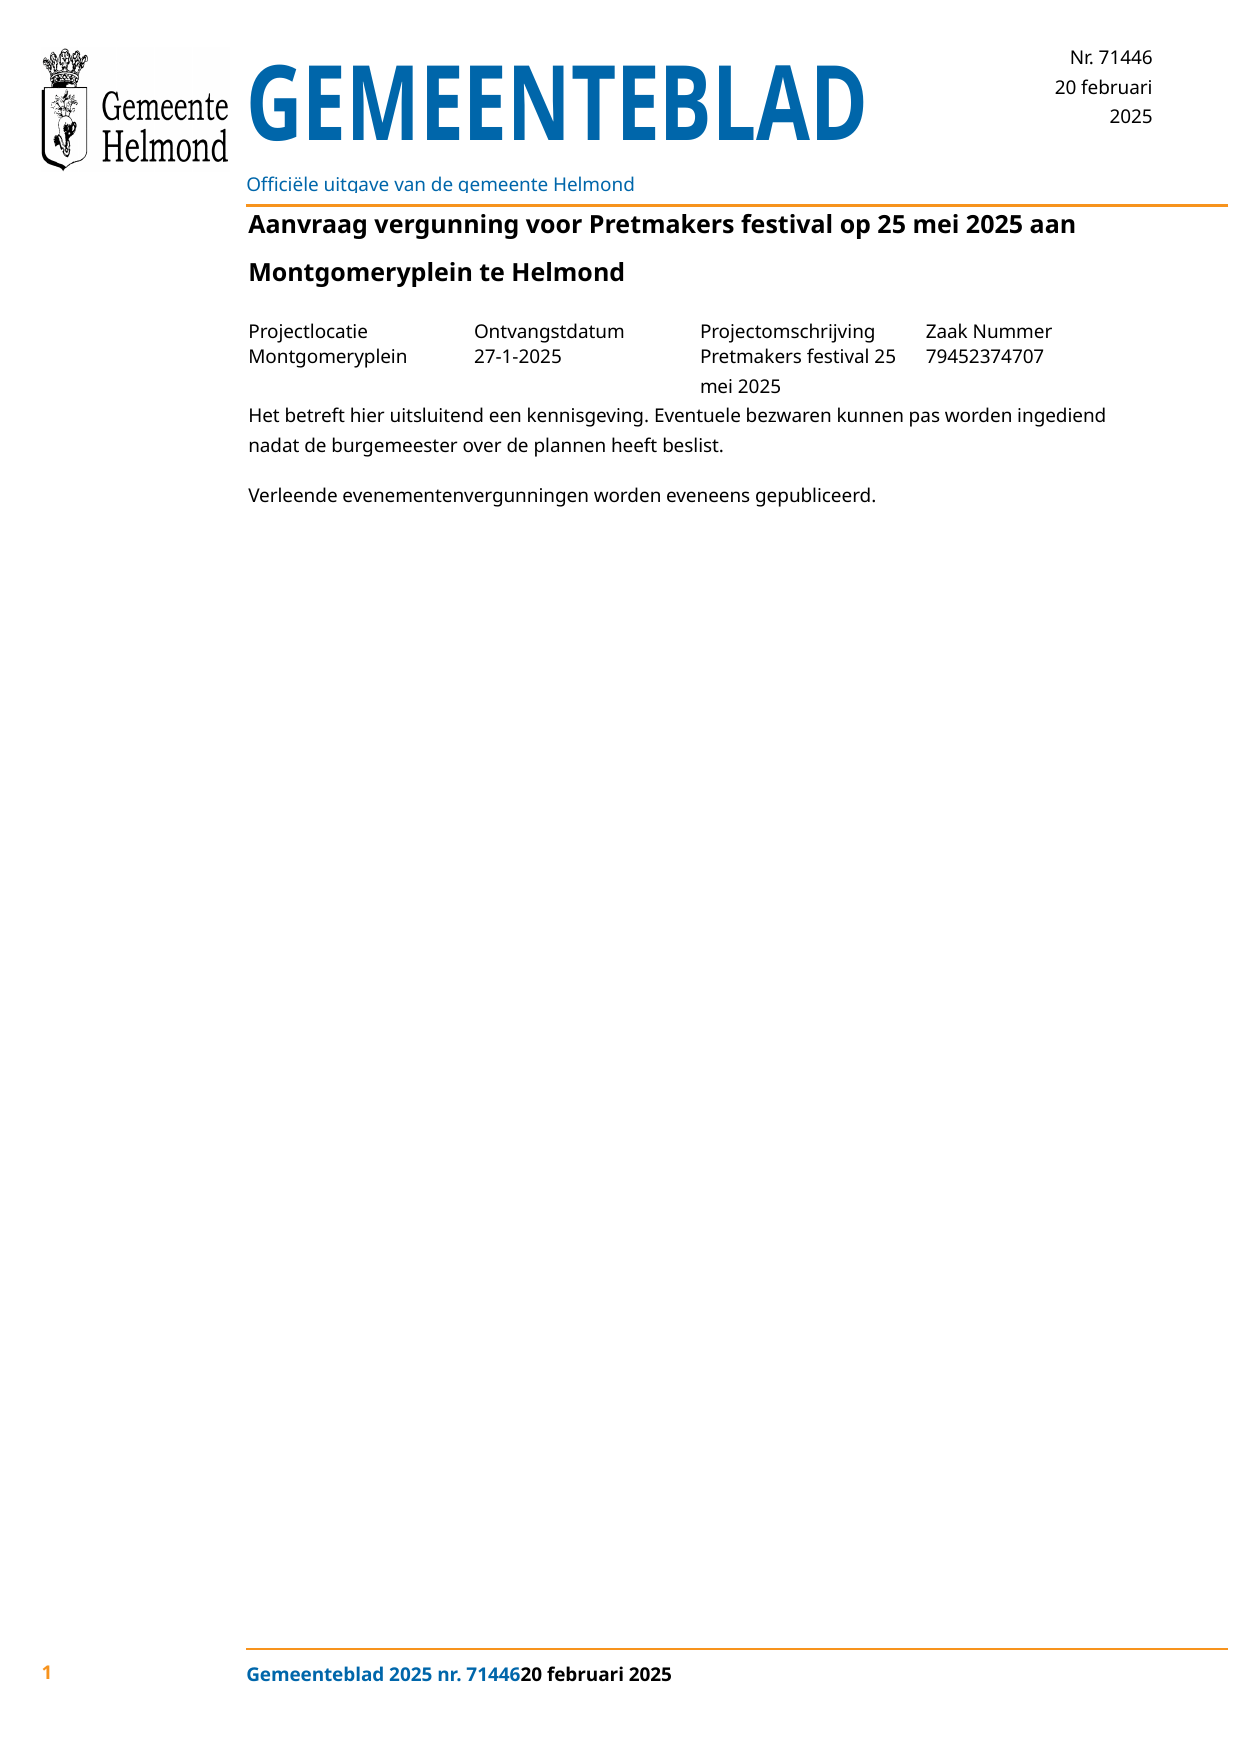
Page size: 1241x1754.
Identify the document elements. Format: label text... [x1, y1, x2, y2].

table_header Ontvangstdatum [474, 318, 700, 344]
table_cell 79452374707 [926, 344, 1152, 399]
text Verleende evenementenvergunningen worden eveneens gepubliceerd. [248, 482, 1152, 508]
table_cell Pretmakers festival 25 mei 2025 [700, 344, 926, 399]
table_cell 27-1-2025 [474, 344, 700, 399]
text Het betreft hier uitsluitend een kennisgeving. Eventuele bezwaren kunnen pas worden ingediend nadat de burgemeester over de plannen heeft beslist. [248, 402, 1152, 458]
table_header Projectlocatie [248, 318, 474, 344]
picture [41, 47, 231, 172]
text Aanvraag vergunning voor Pretmakers festival op 25 mei 2025 aan Montgomeryplein te Helmond [248, 207, 1152, 288]
table_header Projectomschrijving [700, 318, 926, 344]
table_cell Montgomeryplein [248, 344, 474, 399]
table_header Zaak Nummer [926, 318, 1152, 344]
